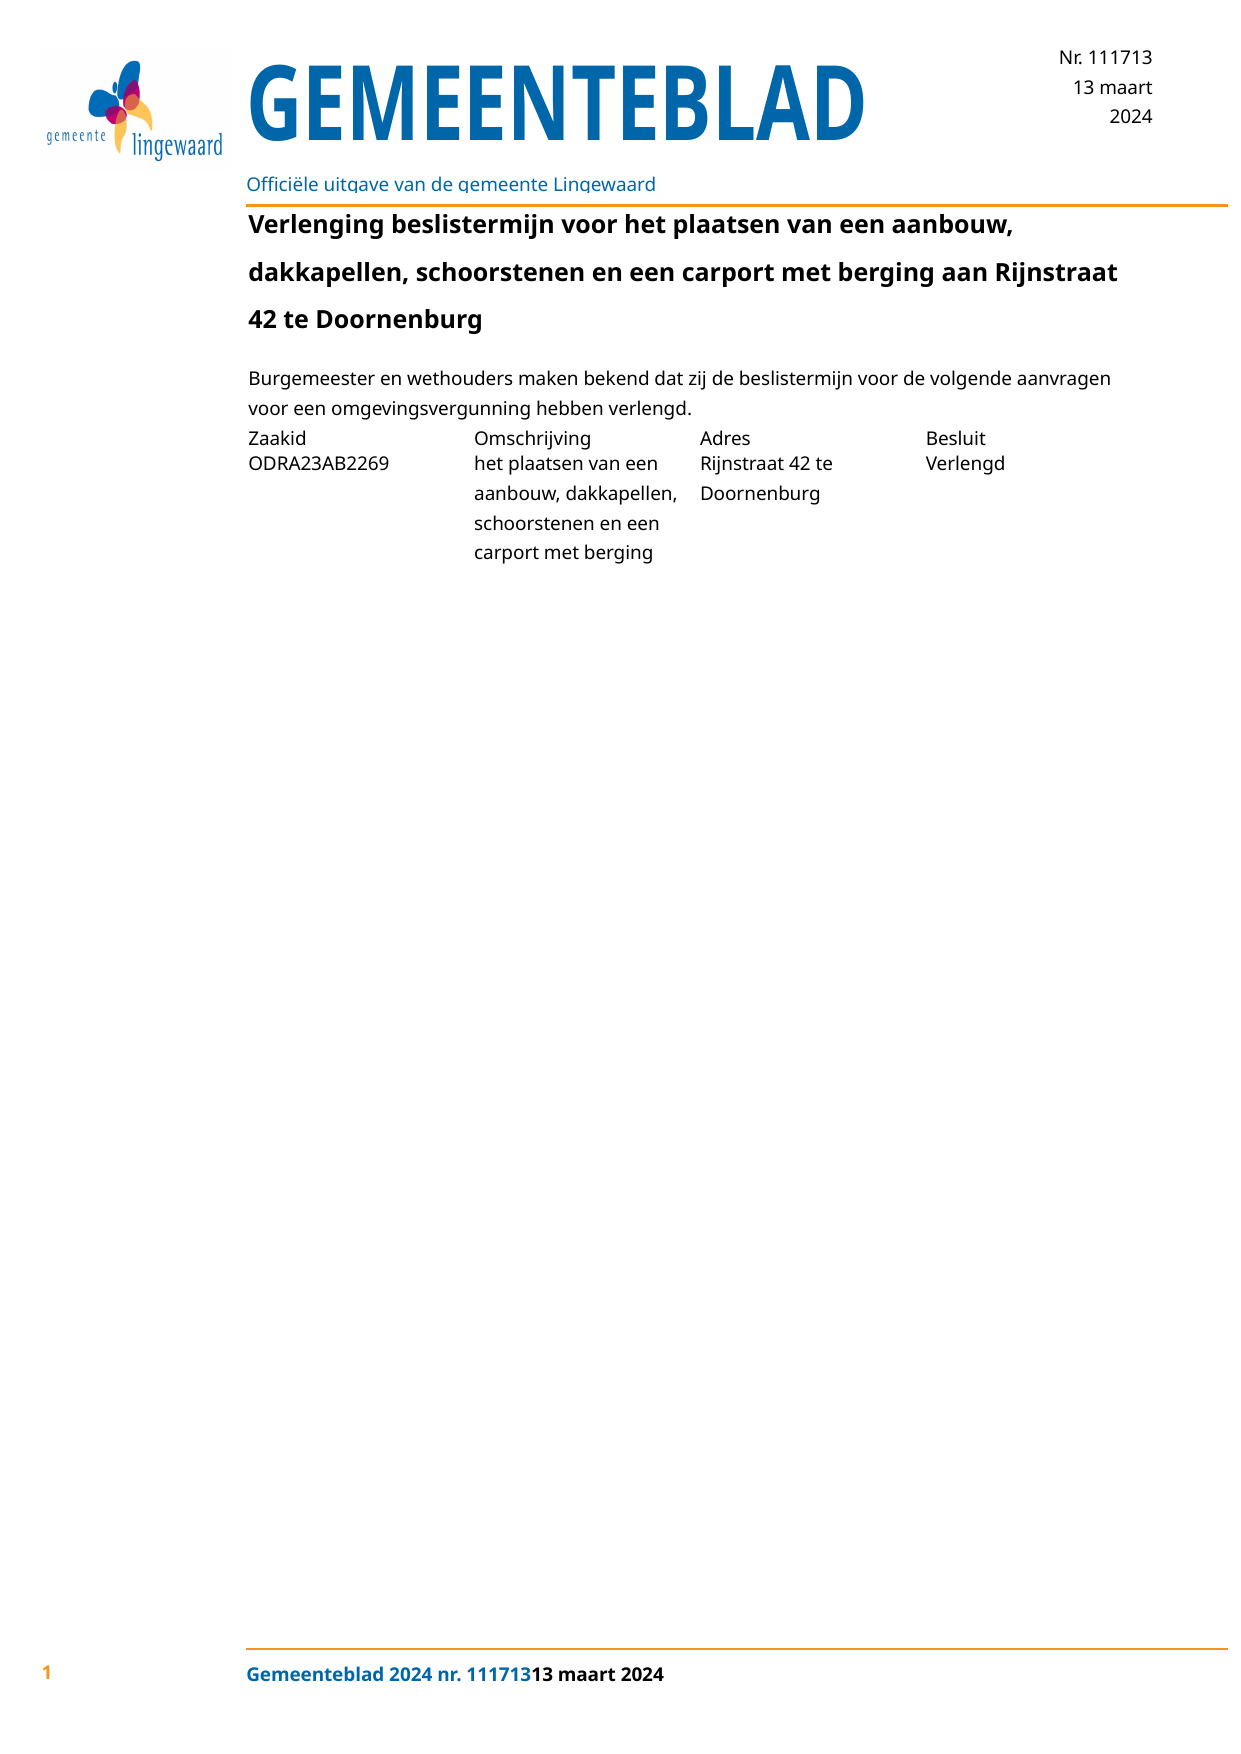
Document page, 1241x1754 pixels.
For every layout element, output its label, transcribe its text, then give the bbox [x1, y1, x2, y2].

table_header Omschrijving [474, 425, 700, 451]
text Burgemeester en wethouders maken bekend dat zij de beslistermijn voor de volgende aanvragen voor een omgevingsvergunning hebben verlengd. [248, 366, 1152, 421]
text Verlenging beslistermijn voor het plaatsen van een aanbouw, dakkapellen, schoorstenen en een carport met berging aan Rijnstraat 42 te Doornenburg [248, 207, 1152, 336]
table_cell het plaatsen van een aanbouw, dakkapellen, schoorstenen en een carport met berging [474, 451, 700, 565]
table_header Adres [700, 425, 926, 451]
table_cell Verlengd [926, 451, 1152, 565]
table_cell Rijnstraat 42 te Doornenburg [700, 451, 926, 565]
table_cell ODRA23AB2269 [248, 451, 474, 565]
table_header Zaakid [248, 425, 474, 451]
picture [41, 47, 231, 172]
table_header Besluit [926, 425, 1152, 451]
